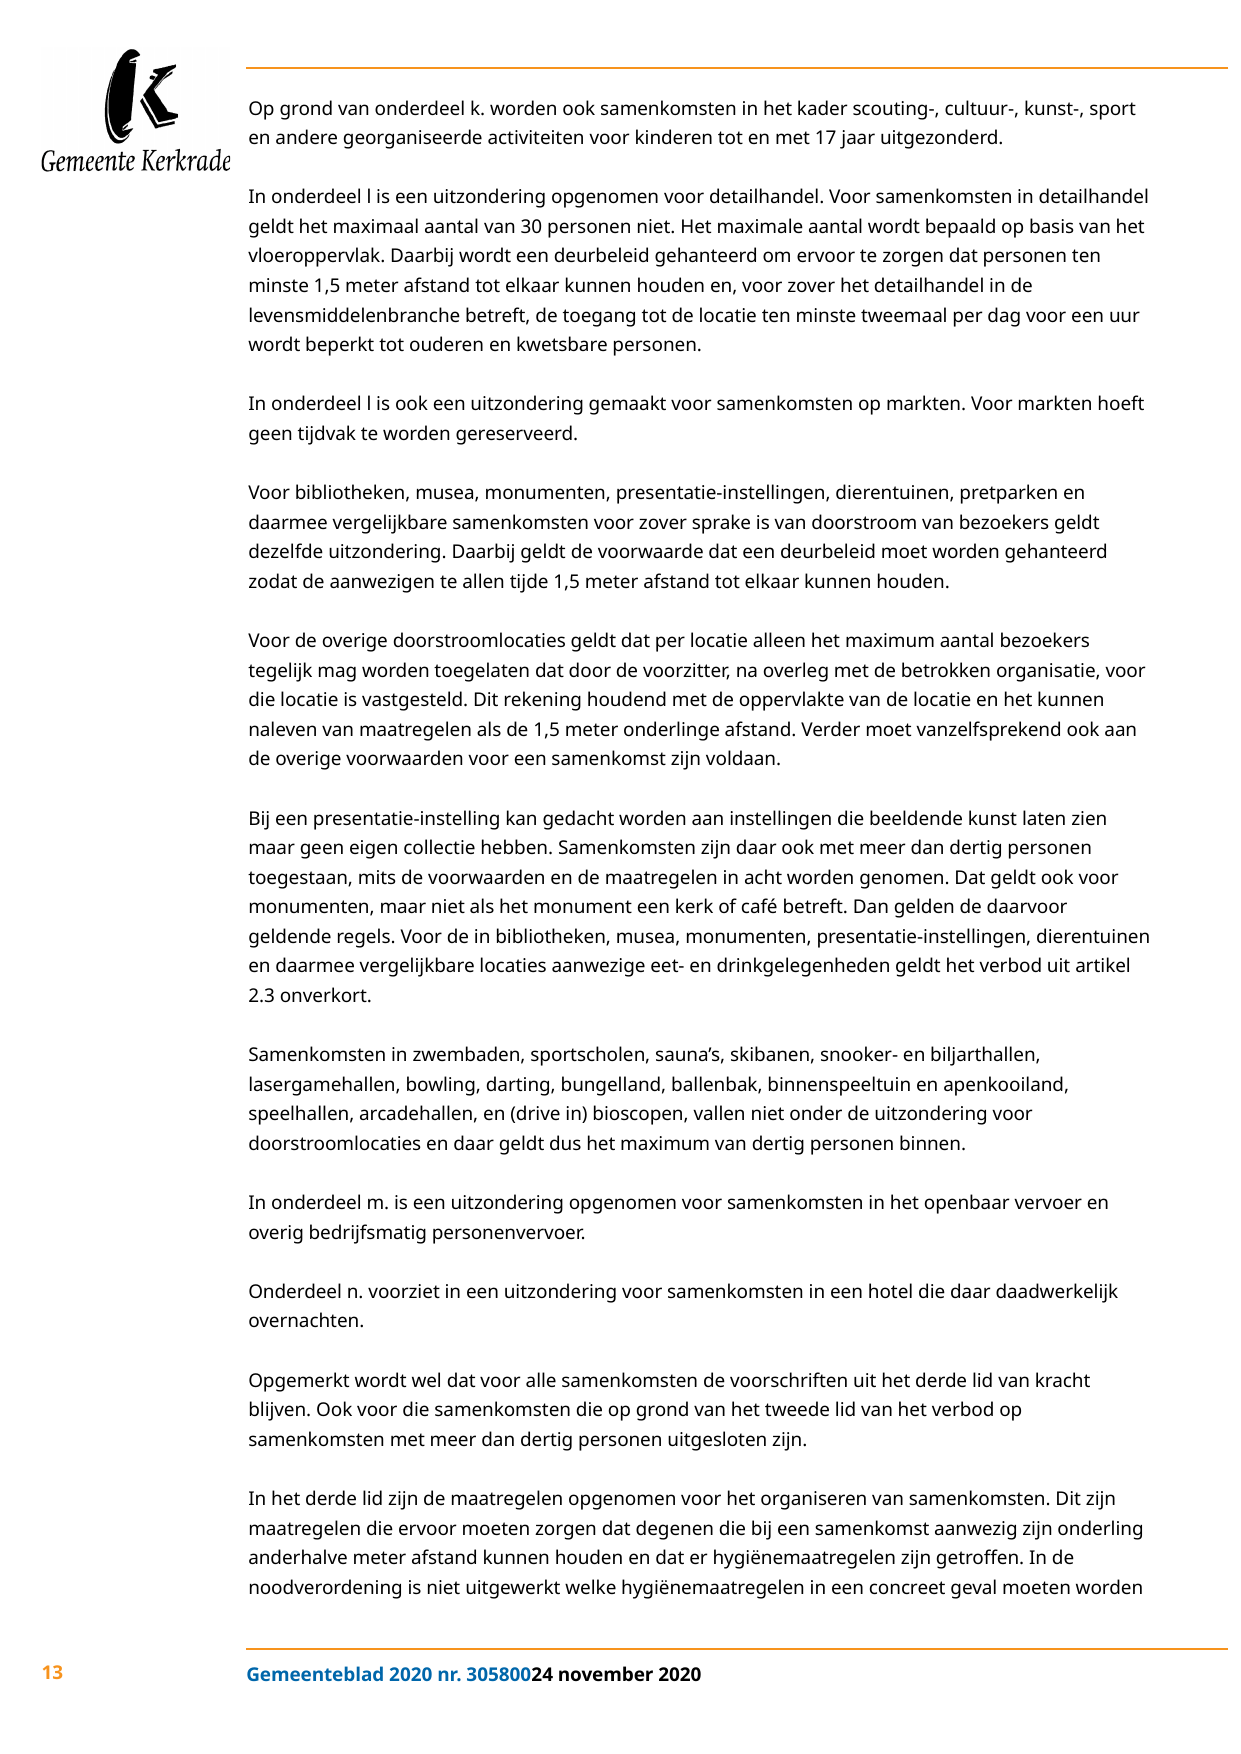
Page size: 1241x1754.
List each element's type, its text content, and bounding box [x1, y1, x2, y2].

text In onderdeel l is ook een uitzondering gemaakt voor samenkomsten op markten. Voor markten hoeft geen tijdvak te worden gereserveerd. [248, 391, 1152, 446]
text In het derde lid zijn de maatregelen opgenomen voor het organiseren van samenkomsten. Dit zijn maatregelen die ervoor moeten zorgen dat degenen die bij een samenkomst aanwezig zijn onderling anderhalve meter afstand kunnen houden en dat er hygiënemaatregelen zijn getroffen. In de noodverordening is niet uitgewerkt welke hygiënemaatregelen in een concreet geval moeten worden [248, 1485, 1152, 1600]
text In onderdeel m. is een uitzondering opgenomen voor samenkomsten in het openbaar vervoer en overig bedrijfsmatig personenvervoer. [248, 1189, 1152, 1245]
picture [41, 47, 231, 172]
text Onderdeel n. voorziet in een uitzondering voor samenkomsten in een hotel die daar daadwerkelijk overnachten. [248, 1278, 1152, 1333]
text Samenkomsten in zwembaden, sportscholen, sauna’s, skibanen, snooker- en biljarthallen, lasergamehallen, bowling, darting, bungelland, ballenbak, binnenspeeltuin en apenkooiland, speelhallen, arcadehallen, en (drive in) bioscopen, vallen niet onder de uitzondering voor doorstroomlocaties en daar geldt dus het maximum van dertig personen binnen. [248, 1041, 1152, 1156]
text Op grond van onderdeel k. worden ook samenkomsten in het kader scouting-, cultuur-, kunst-, sport en andere georganiseerde activiteiten voor kinderen tot en met 17 jaar uitgezonderd. [248, 95, 1152, 150]
text Voor de overige doorstroomlocaties geldt dat per locatie alleen het maximum aantal bezoekers tegelijk mag worden toegelaten dat door de voorzitter, na overleg met de betrokken organisatie, voor die locatie is vastgesteld. Dit rekening houdend met de oppervlakte van de locatie en het kunnen naleven van maatregelen als de 1,5 meter onderlinge afstand. Verder moet vanzelfsprekend ook aan de overige voorwaarden voor een samenkomst zijn voldaan. [248, 627, 1152, 771]
text Opgemerkt wordt wel dat voor alle samenkomsten de voorschriften uit het derde lid van kracht blijven. Ook voor die samenkomsten die op grond van het tweede lid van het verbod op samenkomsten met meer dan dertig personen uitgesloten zijn. [248, 1367, 1152, 1452]
text In onderdeel l is een uitzondering opgenomen voor detailhandel. Voor samenkomsten in detailhandel geldt het maximaal aantal van 30 personen niet. Het maximale aantal wordt bepaald op basis van het vloeroppervlak. Daarbij wordt een deurbeleid gehanteerd om ervoor te zorgen dat personen ten minste 1,5 meter afstand tot elkaar kunnen houden en, voor zover het detailhandel in de levensmiddelenbranche betreft, de toegang tot de locatie ten minste tweemaal per dag voor een uur wordt beperkt tot ouderen en kwetsbare personen. [248, 183, 1152, 357]
text Voor bibliotheken, musea, monumenten, presentatie-instellingen, dierentuinen, pretparken en daarmee vergelijkbare samenkomsten voor zover sprake is van doorstroom van bezoekers geldt dezelfde uitzondering. Daarbij geldt de voorwaarde dat een deurbeleid moet worden gehanteerd zodat de aanwezigen te allen tijde 1,5 meter afstand tot elkaar kunnen houden. [248, 479, 1152, 594]
text Bij een presentatie-instelling kan gedacht worden aan instellingen die beeldende kunst laten zien maar geen eigen collectie hebben. Samenkomsten zijn daar ook met meer dan dertig personen toegestaan, mits de voorwaarden en de maatregelen in acht worden genomen. Dat geldt ook voor monumenten, maar niet als het monument een kerk of café betreft. Dan gelden de daarvoor geldende regels. Voor de in bibliotheken, musea, monumenten, presentatie-instellingen, dierentuinen en daarmee vergelijkbare locaties aanwezige eet- en drinkgelegenheden geldt het verbod uit artikel 2.3 onverkort. [248, 805, 1152, 1008]
